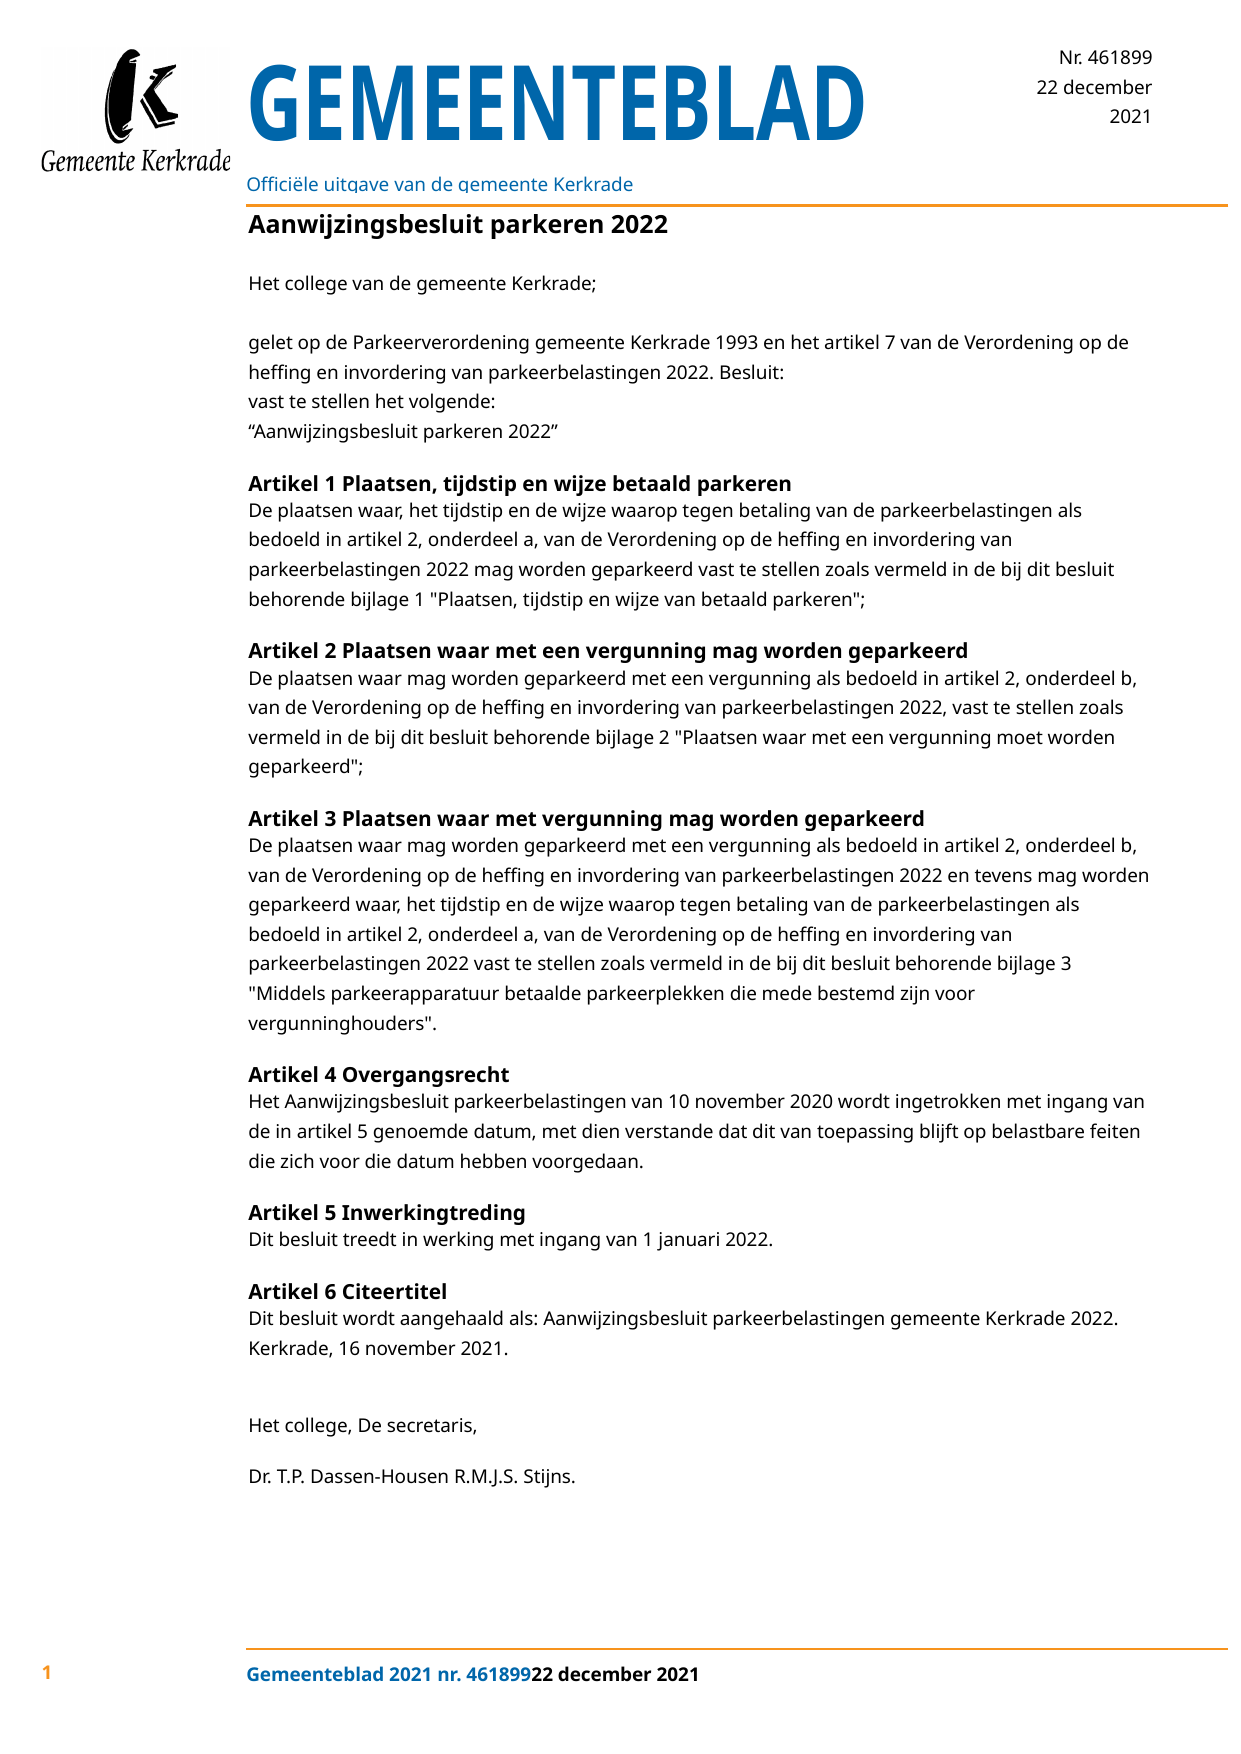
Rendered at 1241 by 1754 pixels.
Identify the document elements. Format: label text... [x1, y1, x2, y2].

text Artikel 1 Plaatsen, tijdstip en wijze betaald parkeren [248, 469, 1152, 497]
text Het college van de gemeente Kerkrade; [248, 270, 1152, 296]
text Artikel 3 Plaatsen waar met vergunning mag worden geparkeerd [248, 804, 1152, 832]
text De plaatsen waar mag worden geparkeerd met een vergunning als bedoeld in artikel 2, onderdeel b, van de Verordening op de heffing en invordering van parkeerbelastingen 2022, vast te stellen zoals vermeld in de bij dit besluit behorende bijlage 2 "Plaatsen waar met een vergunning moet worden geparkeerd"; [248, 665, 1152, 779]
picture [41, 47, 231, 172]
text Artikel 6 Citeertitel [248, 1277, 1152, 1306]
text De plaatsen waar, het tijdstip en de wijze waarop tegen betaling van de parkeerbelastingen als bedoeld in artikel 2, onderdeel a, van de Verordening op de heffing en invordering van parkeerbelastingen 2022 mag worden geparkeerd vast te stellen zoals vermeld in de bij dit besluit behorende bijlage 1 "Plaatsen, tijdstip en wijze van betaald parkeren"; [248, 497, 1152, 612]
text Artikel 4 Overgangsrecht [248, 1060, 1152, 1089]
text “Aanwijzingsbesluit parkeren 2022” [248, 418, 1152, 444]
text Artikel 2 Plaatsen waar met een vergunning mag worden geparkeerd [248, 636, 1152, 665]
text Het Aanwijzingsbesluit parkeerbelastingen van 10 november 2020 wordt ingetrokken met ingang van de in artikel 5 genoemde datum, met dien verstande dat dit van toepassing blijft op belastbare feiten die zich voor die datum hebben voorgedaan. [248, 1089, 1152, 1173]
text Kerkrade, 16 november 2021. [248, 1335, 1152, 1361]
text vast te stellen het volgende: [248, 389, 1152, 414]
text Dit besluit wordt aangehaald als: Aanwijzingsbesluit parkeerbelastingen gemeente Kerkrade 2022. [248, 1306, 1152, 1331]
text Aanwijzingsbesluit parkeren 2022 [248, 207, 1152, 241]
text Artikel 5 Inwerkingtreding [248, 1198, 1152, 1227]
text Dr. T.P. Dassen-Housen R.M.J.S. Stijns. [248, 1464, 1152, 1489]
text Het college, De secretaris, [248, 1412, 1152, 1438]
text gelet op de Parkeerverordening gemeente Kerkrade 1993 en het artikel 7 van de Verordening op de heffing en invordering van parkeerbelastingen 2022. Besluit: [248, 329, 1152, 385]
text Dit besluit treedt in werking met ingang van 1 januari 2022. [248, 1227, 1152, 1252]
text De plaatsen waar mag worden geparkeerd met een vergunning als bedoeld in artikel 2, onderdeel b, van de Verordening op de heffing en invordering van parkeerbelastingen 2022 en tevens mag worden geparkeerd waar, het tijdstip en de wijze waarop tegen betaling van de parkeerbelastingen als bedoeld in artikel 2, onderdeel a, van de Verordening op de heffing en invordering van parkeerbelastingen 2022 vast te stellen zoals vermeld in de bij dit besluit behorende bijlage 3 "Middels parkeerapparatuur betaalde parkeerplekken die mede bestemd zijn voor vergunninghouders". [248, 832, 1152, 1036]
